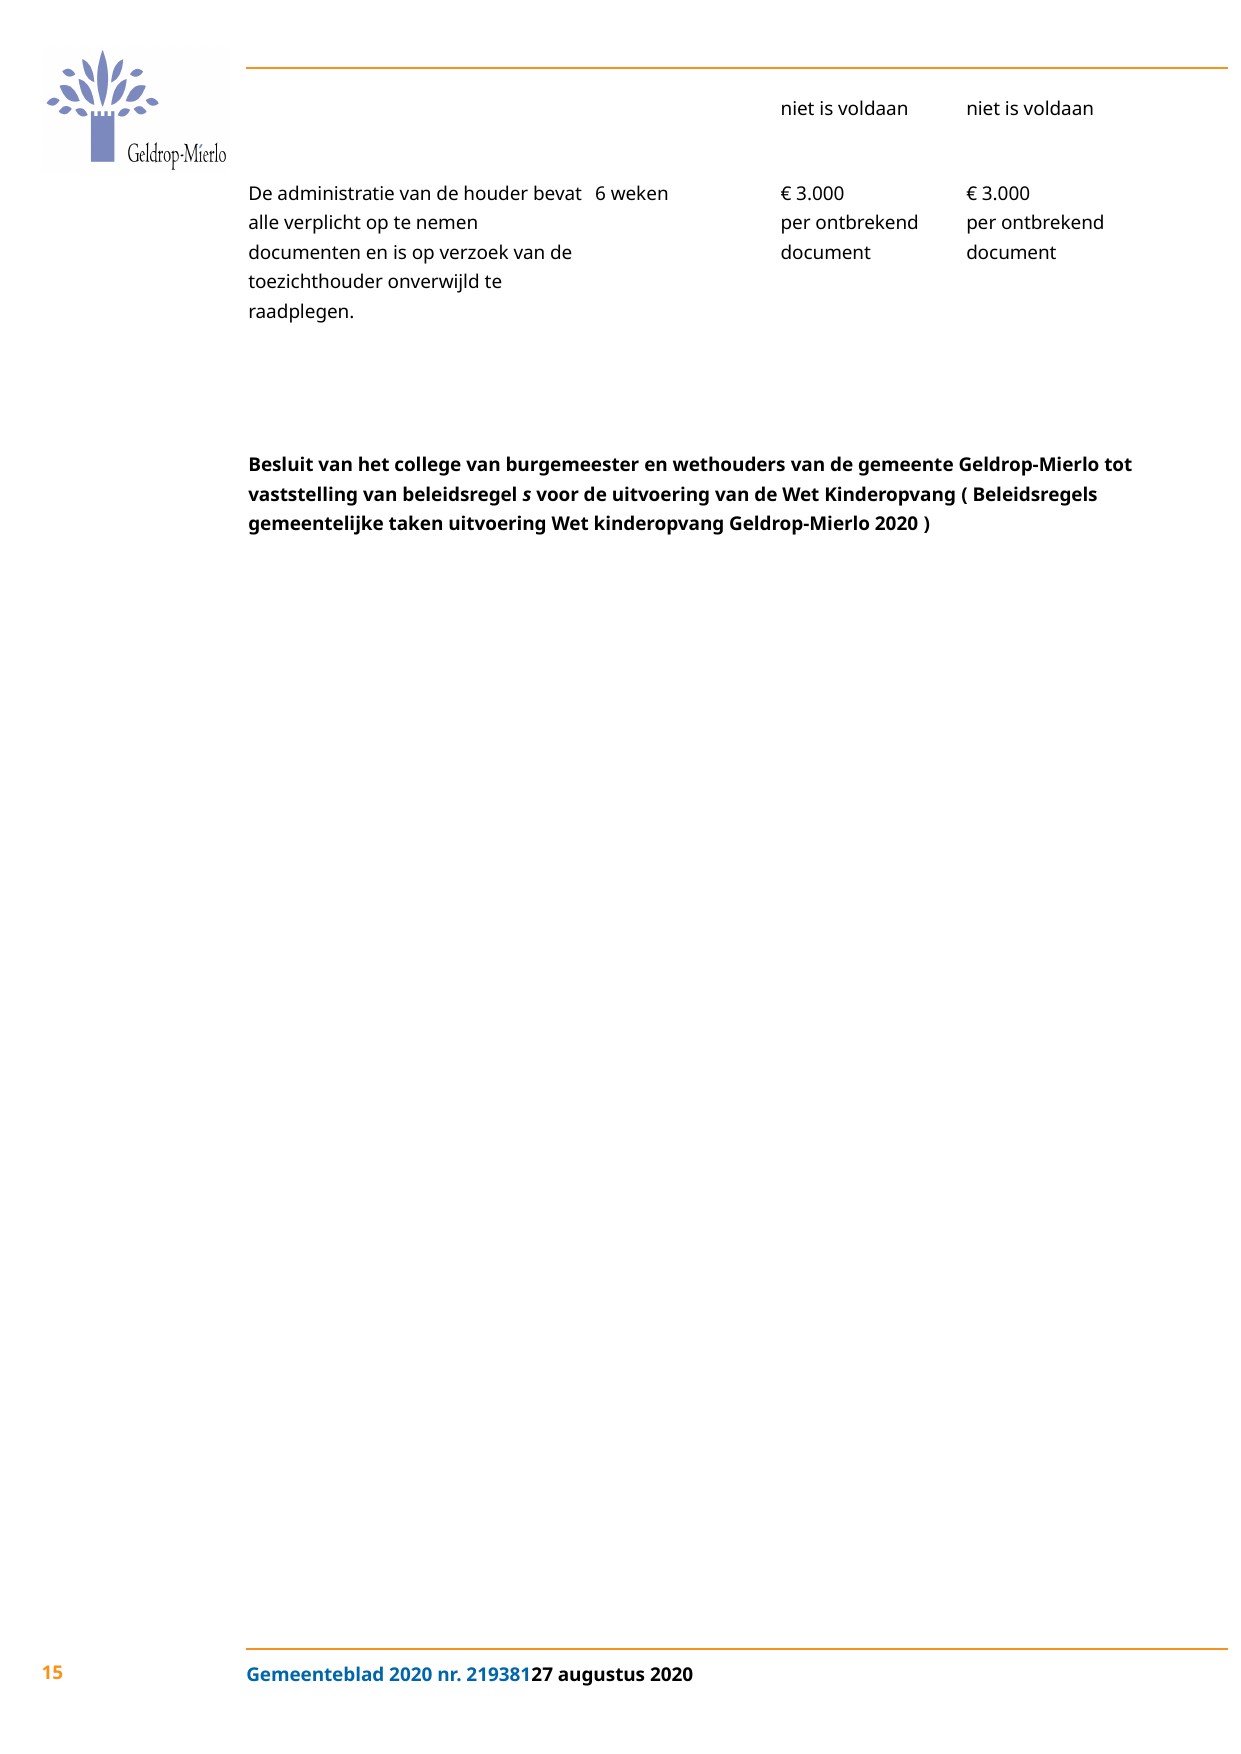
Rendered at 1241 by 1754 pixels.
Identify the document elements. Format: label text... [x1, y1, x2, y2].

table_cell niet is voldaan [966, 95, 1152, 180]
table_cell 6 weken [595, 180, 780, 324]
table_cell De administratie van de houder bevat alle verplicht op te nemen documenten en is op verzoek van de toezichthouder onverwijld te raadplegen. [248, 180, 595, 324]
table_cell € 3.000 per ontbrekend document [966, 180, 1152, 324]
picture [41, 47, 231, 172]
table_cell € 3.000 per ontbrekend document [780, 180, 966, 324]
table_cell [595, 95, 780, 180]
text Besluit van het college van burgemeester en wethouders van de gemeente Geldrop-Mierlo tot vaststelling van beleidsregel s voor de uitvoering van de Wet Kinderopvang ( Beleidsregels gemeentelijke taken uitvoering Wet kinderopvang Geldrop-Mierlo 2020 ) [248, 451, 1152, 536]
table_cell [248, 95, 595, 180]
table_cell niet is voldaan [780, 95, 966, 180]
